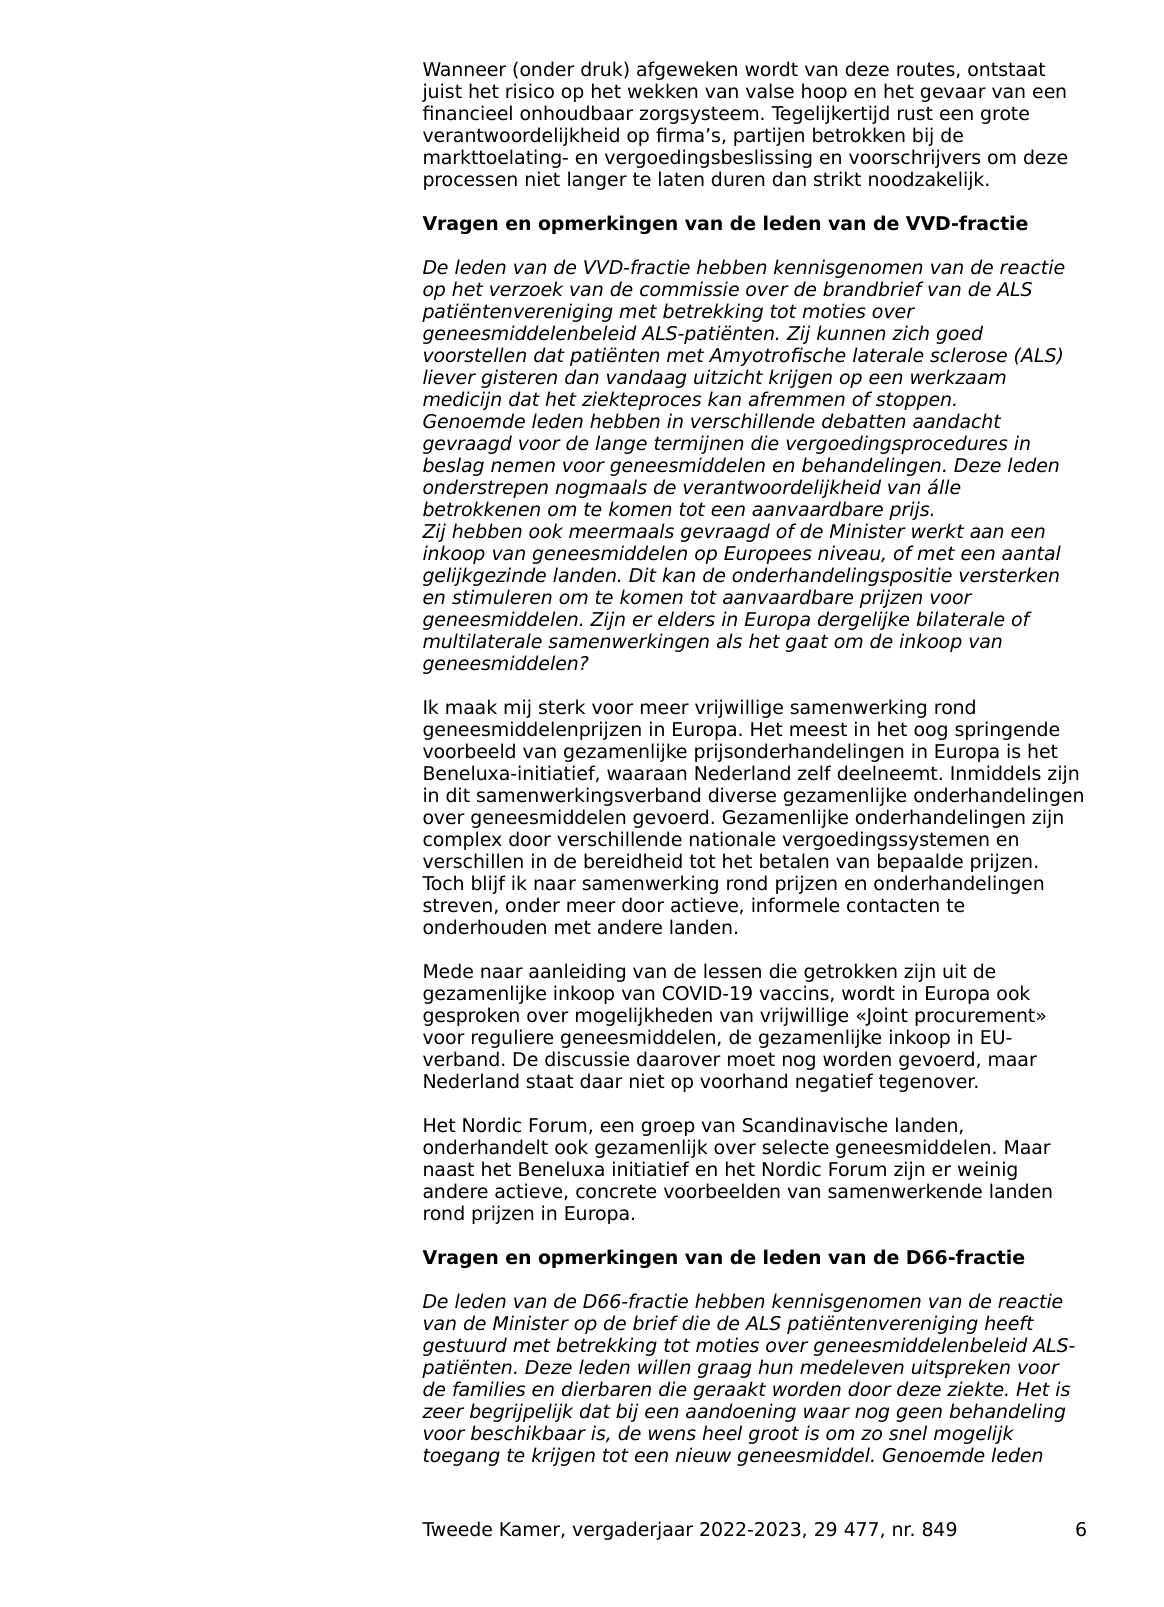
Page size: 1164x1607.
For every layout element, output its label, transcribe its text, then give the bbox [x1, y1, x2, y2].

text De leden van de VVD-fractie hebben kennisgenomen van de reactie op het verzoek van de commissie over de brandbrief van de ALS patiëntenvereniging met betrekking tot moties over geneesmiddelenbeleid ALS-patiënten. Zij kunnen zich goed voorstellen dat patiënten met Amyotrofische laterale sclerose (ALS) liever gisteren dan vandaag uitzicht krijgen op een werkzaam medicijn dat het ziekteproces kan afremmen of stoppen. [422, 257, 1087, 411]
text Wanneer (onder druk) afgeweken wordt van deze routes, ontstaat juist het risico op het wekken van valse hoop en het gevaar van een financieel onhoudbaar zorgsysteem. Tegelijkertijd rust een grote verantwoordelijkheid op firma’s, partijen betrokken bij de markttoelating- en vergoedingsbeslissing en voorschrijvers om deze processen niet langer te laten duren dan strikt noodzakelijk. [422, 59, 1087, 191]
text Genoemde leden hebben in verschillende debatten aandacht gevraagd voor de lange termijnen die vergoedingsprocedures in beslag nemen voor geneesmiddelen en behandelingen. Deze leden onderstrepen nogmaals de verantwoordelijkheid van álle betrokkenen om te komen tot een aanvaardbare prijs. [422, 411, 1087, 521]
subtitle Vragen en opmerkingen van de leden van de D66-fractie [422, 1247, 1087, 1269]
text Ik maak mij sterk voor meer vrijwillige samenwerking rond geneesmiddelenprijzen in Europa. Het meest in het oog springende voorbeeld van gezamenlijke prijsonderhandelingen in Europa is het Beneluxa-initiatief, waaraan Nederland zelf deelneemt. Inmiddels zijn in dit samenwerkingsverband diverse gezamenlijke onderhandelingen over geneesmiddelen gevoerd. Gezamenlijke onderhandelingen zijn complex door verschillende nationale vergoedingssystemen en verschillen in de bereidheid tot het betalen van bepaalde prijzen. Toch blijf ik naar samenwerking rond prijzen en onderhandelingen streven, onder meer door actieve, informele contacten te onderhouden met andere landen. [422, 697, 1087, 939]
text De leden van de D66-fractie hebben kennisgenomen van de reactie van de Minister op de brief die de ALS patiëntenvereniging heeft gestuurd met betrekking tot moties over geneesmiddelenbeleid ALS-patiënten. Deze leden willen graag hun medeleven uitspreken voor de families en dierbaren die geraakt worden door deze ziekte. Het is zeer begrijpelijk dat bij een aandoening waar nog geen behandeling voor beschikbaar is, de wens heel groot is om zo snel mogelijk toegang te krijgen tot een nieuw geneesmiddel. Genoemde leden [422, 1291, 1087, 1467]
subtitle Vragen en opmerkingen van de leden van de VVD-fractie [422, 213, 1087, 235]
text Het Nordic Forum, een groep van Scandinavische landen, onderhandelt ook gezamenlijk over selecte geneesmiddelen. Maar naast het Beneluxa initiatief en het Nordic Forum zijn er weinig andere actieve, concrete voorbeelden van samenwerkende landen rond prijzen in Europa. [422, 1115, 1087, 1225]
text Mede naar aanleiding van de lessen die getrokken zijn uit de gezamenlijke inkoop van COVID-19 vaccins, wordt in Europa ook gesproken over mogelijkheden van vrijwillige «Joint procurement» voor reguliere geneesmiddelen, de gezamenlijke inkoop in EU-verband. De discussie daarover moet nog worden gevoerd, maar Nederland staat daar niet op voorhand negatief tegenover. [422, 961, 1087, 1093]
text Zij hebben ook meermaals gevraagd of de Minister werkt aan een inkoop van geneesmiddelen op Europees niveau, of met een aantal gelijkgezinde landen. Dit kan de onderhandelingspositie versterken en stimuleren om te komen tot aanvaardbare prijzen voor geneesmiddelen. Zijn er elders in Europa dergelijke bilaterale of multilaterale samenwerkingen als het gaat om de inkoop van geneesmiddelen? [422, 521, 1087, 675]
